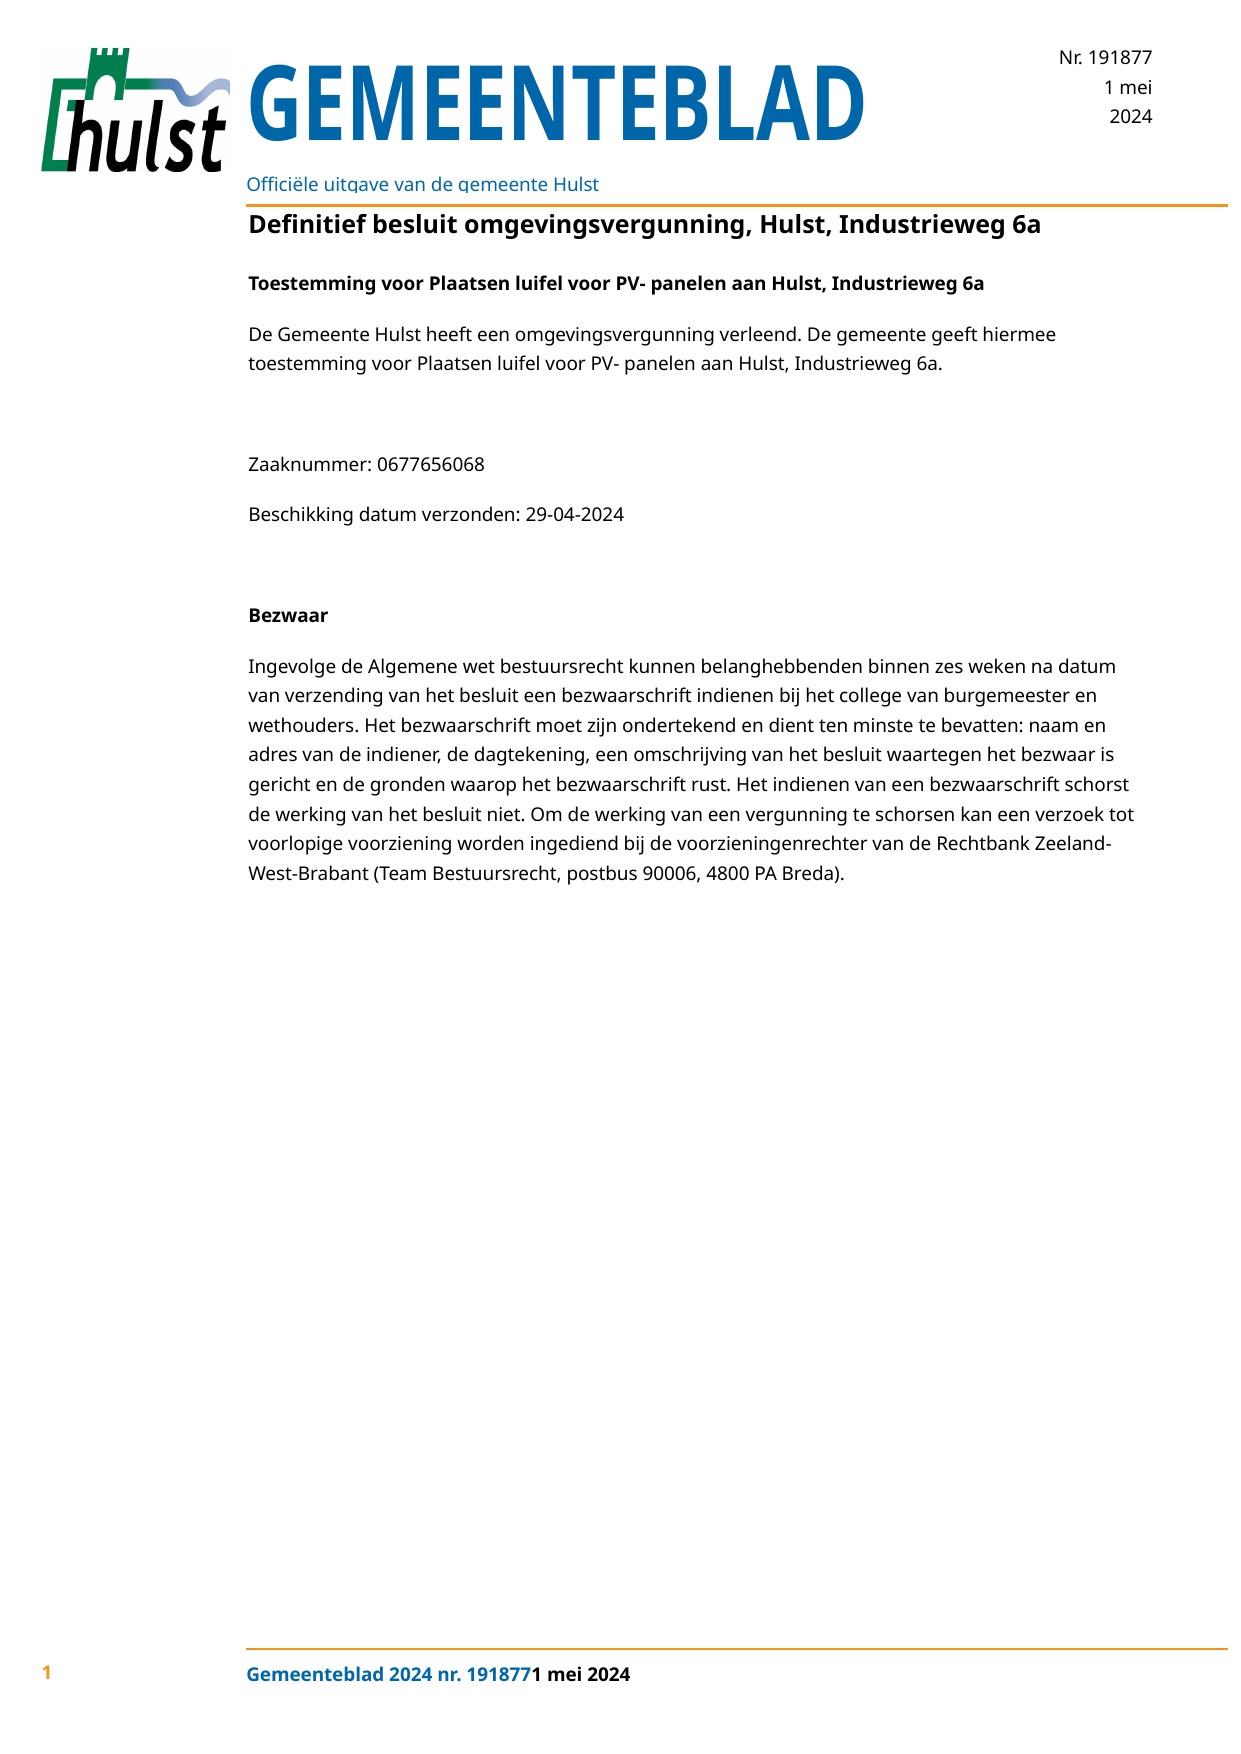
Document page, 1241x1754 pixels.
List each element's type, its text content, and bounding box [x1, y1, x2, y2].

text Beschikking datum verzonden: 29-04-2024 [248, 502, 1152, 527]
text Ingevolge de Algemene wet bestuursrecht kunnen belanghebbenden binnen zes weken na datum van verzending van het besluit een bezwaarschrift indienen bij het college van burgemeester en wethouders. Het bezwaarschrift moet zijn ondertekend en dient ten minste te bevatten: naam en adres van de indiener, de dagtekening, een omschrijving van het besluit waartegen het bezwaar is gericht en de gronden waarop het bezwaarschrift rust. Het indienen van een bezwaarschrift schorst de werking van het besluit niet. Om de werking van een vergunning te schorsen kan een verzoek tot voorlopige voorziening worden ingediend bij de voorzieningenrechter van de Rechtbank Zeeland-West-Brabant (Team Bestuursrecht, postbus 90006, 4800 PA Breda). [248, 653, 1152, 886]
text Zaaknummer: 0677656068 [248, 451, 1152, 477]
text De Gemeente Hulst heeft een omgevingsvergunning verleend. De gemeente geeft hiermee toestemming voor Plaatsen luifel voor PV- panelen aan Hulst, Industrieweg 6a. [248, 321, 1152, 376]
text Toestemming voor Plaatsen luifel voor PV- panelen aan Hulst, Industrieweg 6a [248, 270, 1152, 296]
text Definitief besluit omgevingsvergunning, Hulst, Industrieweg 6a [248, 207, 1152, 241]
picture [41, 47, 231, 172]
text Bezwaar [248, 602, 1152, 628]
